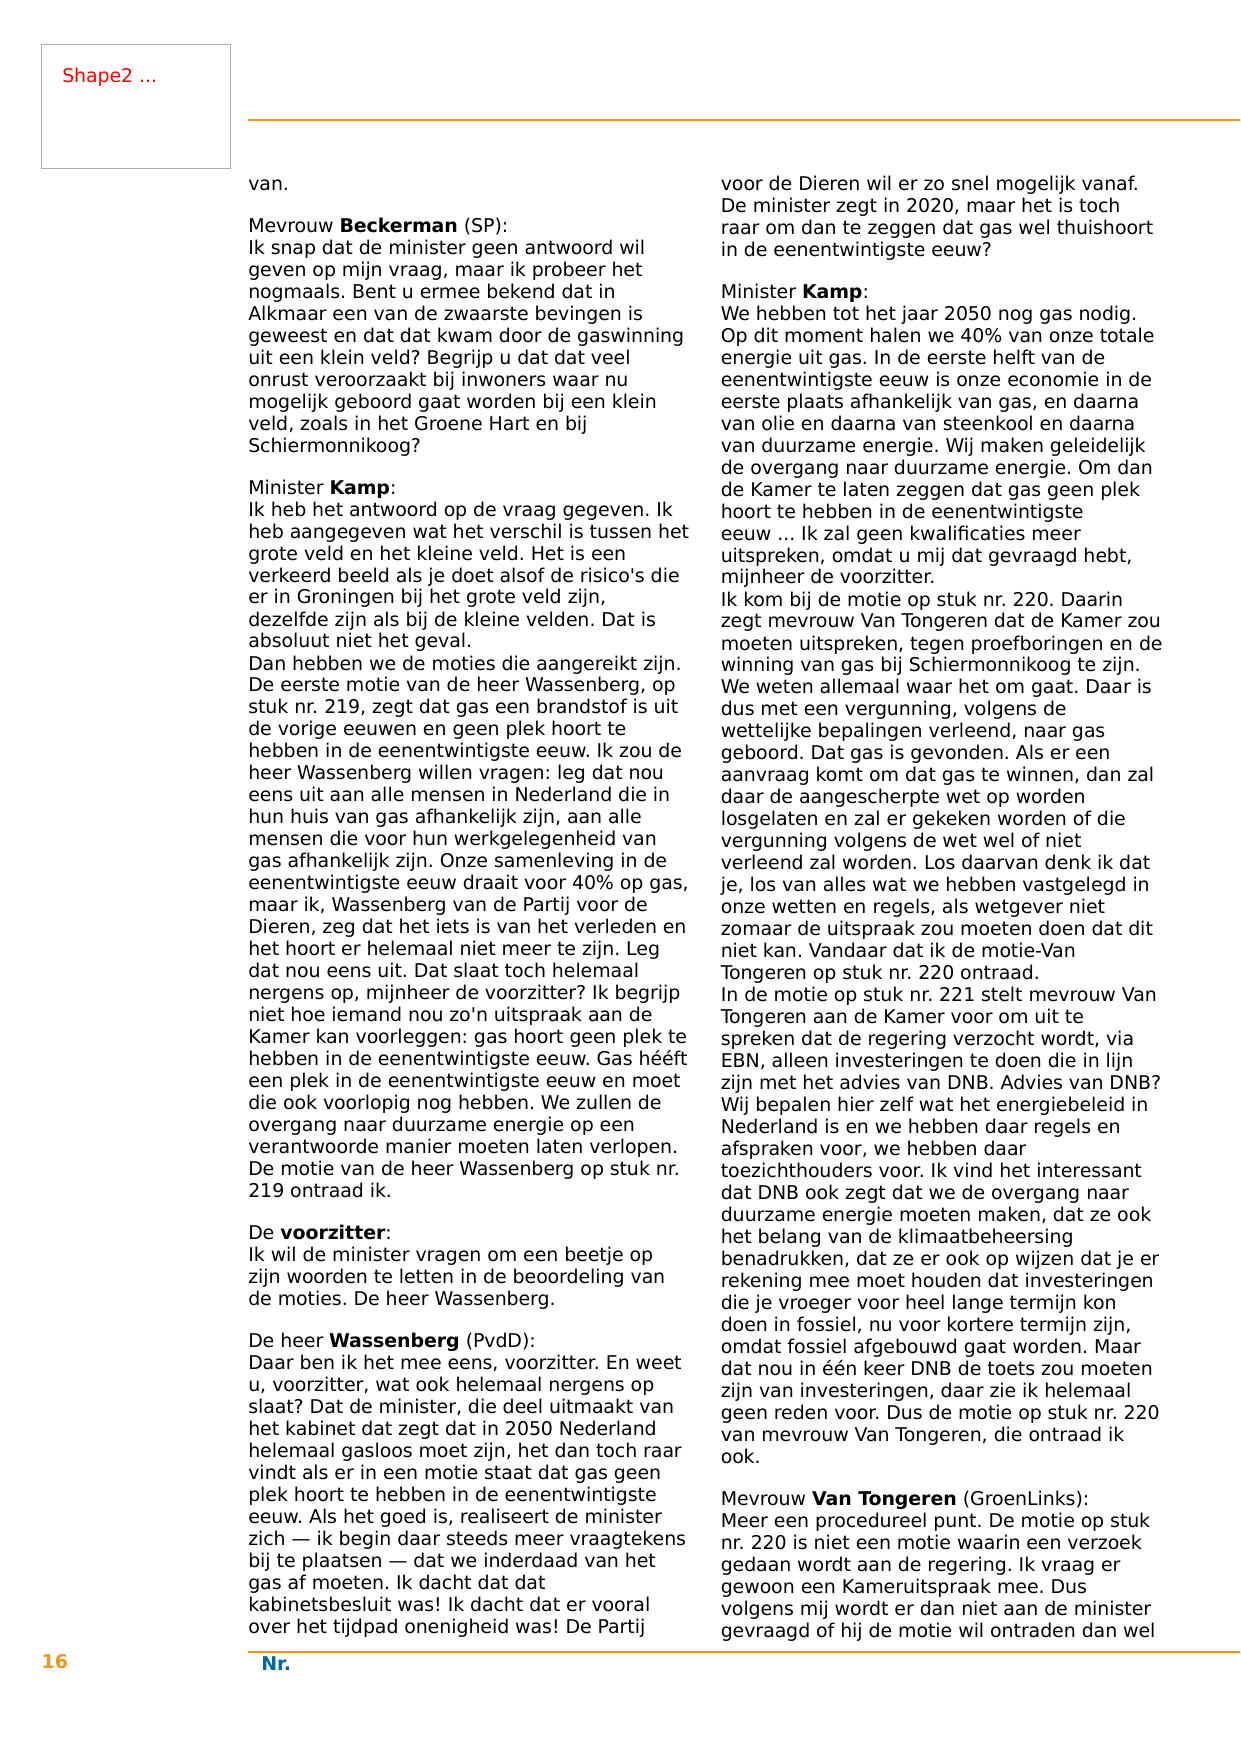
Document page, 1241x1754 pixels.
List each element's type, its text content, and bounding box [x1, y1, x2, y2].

text We hebben tot het jaar 2050 nog gas nodig. Op dit moment halen we 40% van onze totale energie uit gas. In de eerste helft van de eenentwintigste eeuw is onze economie in de eerste plaats afhankelijk van gas, en daarna van olie en daarna van steenkool en daarna van duurzame energie. Wij maken geleidelijk de overgang naar duurzame energie. Om dan de Kamer te laten zeggen dat gas geen plek hoort te hebben in de eenentwintigste eeuw ... Ik zal geen kwalificaties meer uitspreken, omdat u mij dat gevraagd hebt, mijnheer de voorzitter. [721, 303, 1163, 588]
text voor de Dieren wil er zo snel mogelijk vanaf. De minister zegt in 2020, maar het is toch raar om dan te zeggen dat gas wel thuishoort in de eenentwintigste eeuw? [721, 173, 1163, 261]
text Dan hebben we de moties die aangereikt zijn. De eerste motie van de heer Wassenberg, op stuk nr. 219, zegt dat gas een brandstof is uit de vorige eeuwen en geen plek hoort te hebben in de eenentwintigste eeuw. Ik zou de heer Wassenberg willen vragen: leg dat nou eens uit aan alle mensen in Nederland die in hun huis van gas afhankelijk zijn, aan alle mensen die voor hun werkgelegenheid van gas afhankelijk zijn. Onze samenleving in de eenentwintigste eeuw draait voor 40% op gas, maar ik, Wassenberg van de Partij voor de Dieren, zeg dat het iets is van het verleden en het hoort er helemaal niet meer te zijn. Leg dat nou eens uit. Dat slaat toch helemaal nergens op, mijnheer de voorzitter? Ik begrijp niet hoe iemand nou zo'n uitspraak aan de Kamer kan voorleggen: gas hoort geen plek te hebben in de eenentwintigste eeuw. Gas hééft een plek in de eenentwintigste eeuw en moet die ook voorlopig nog hebben. We zullen de overgang naar duurzame energie op een verantwoorde manier moeten laten verlopen. De motie van de heer Wassenberg op stuk nr. 219 ontraad ik. [248, 652, 691, 1202]
text Meer een procedureel punt. De motie op stuk nr. 220 is niet een motie waarin een verzoek gedaan wordt aan de regering. Ik vraag er gewoon een Kameruitspraak mee. Dus volgens mij wordt er dan niet aan de minister gevraagd of hij de motie wil ontraden dan wel [721, 1509, 1163, 1641]
text Ik wil de minister vragen om een beetje op zijn woorden te letten in de beoordeling van de moties. De heer Wassenberg. [248, 1244, 691, 1310]
text In de motie op stuk nr. 221 stelt mevrouw Van Tongeren aan de Kamer voor om uit te spreken dat de regering verzocht wordt, via EBN, alleen investeringen te doen die in lijn zijn met het advies van DNB. Advies van DNB? Wij bepalen hier zelf wat het energiebeleid in Nederland is en we hebben daar regels en afspraken voor, we hebben daar toezichthouders voor. Ik vind het interessant dat DNB ook zegt dat we de overgang naar duurzame energie moeten maken, dat ze ook het belang van de klimaatbeheersing benadrukken, dat ze er ook op wijzen dat je er rekening mee moet houden dat investeringen die je vroeger voor heel lange termijn kon doen in fossiel, nu voor kortere termijn zijn, omdat fossiel afgebouwd gaat worden. Maar dat nou in één keer DNB de toets zou moeten zijn van investeringen, daar zie ik helemaal geen reden voor. Dus de motie op stuk nr. 220 van mevrouw Van Tongeren, die ontraad ik ook. [721, 984, 1163, 1468]
text van. [248, 173, 691, 195]
text Ik snap dat de minister geen antwoord wil geven op mijn vraag, maar ik probeer het nogmaals. Bent u ermee bekend dat in Alkmaar een van de zwaarste bevingen is geweest en dat dat kwam door de gaswinning uit een klein veld? Begrijp u dat dat veel onrust veroorzaakt bij inwoners waar nu mogelijk geboord gaat worden bij een klein veld, zoals in het Groene Hart en bij Schiermonnikoog? [248, 237, 691, 457]
text De voorzitter: [248, 1222, 691, 1244]
text Daar ben ik het mee eens, voorzitter. En weet u, voorzitter, wat ook helemaal nergens op slaat? Dat de minister, die deel uitmaakt van het kabinet dat zegt dat in 2050 Nederland helemaal gasloos moet zijn, het dan toch raar vindt als er in een motie staat dat gas geen plek hoort te hebben in de eenentwintigste eeuw. Als het goed is, realiseert de minister zich — ik begin daar steeds meer vraagtekens bij te plaatsen — dat we inderdaad van het gas af moeten. Ik dacht dat dat kabinetsbesluit was! Ik dacht dat er vooral over het tijdpad onenigheid was! De Partij [248, 1352, 691, 1637]
text De heer Wassenberg (PvdD): [248, 1330, 691, 1352]
text Ik kom bij de motie op stuk nr. 220. Daarin zegt mevrouw Van Tongeren dat de Kamer zou moeten uitspreken, tegen proefboringen en de winning van gas bij Schiermonnikoog te zijn. We weten allemaal waar het om gaat. Daar is dus met een vergunning, volgens de wettelijke bepalingen verleend, naar gas geboord. Dat gas is gevonden. Als er een aanvraag komt om dat gas te winnen, dan zal daar de aangescherpte wet op worden losgelaten en zal er gekeken worden of die vergunning volgens de wet wel of niet verleend zal worden. Los daarvan denk ik dat je, los van alles wat we hebben vastgelegd in onze wetten en regels, als wetgever niet zomaar de uitspraak zou moeten doen dat dit niet kan. Vandaar dat ik de motie-Van Tongeren op stuk nr. 220 ontraad. [721, 588, 1163, 984]
text Minister Kamp: [248, 477, 691, 498]
text Minister Kamp: [721, 281, 1163, 303]
text Ik heb het antwoord op de vraag gegeven. Ik heb aangegeven wat het verschil is tussen het grote veld en het kleine veld. Het is een verkeerd beeld als je doet alsof de risico's die er in Groningen bij het grote veld zijn, dezelfde zijn als bij de kleine velden. Dat is absoluut niet het geval. [248, 498, 691, 652]
text Mevrouw Van Tongeren (GroenLinks): [721, 1488, 1163, 1509]
text Mevrouw Beckerman (SP): [248, 215, 691, 237]
